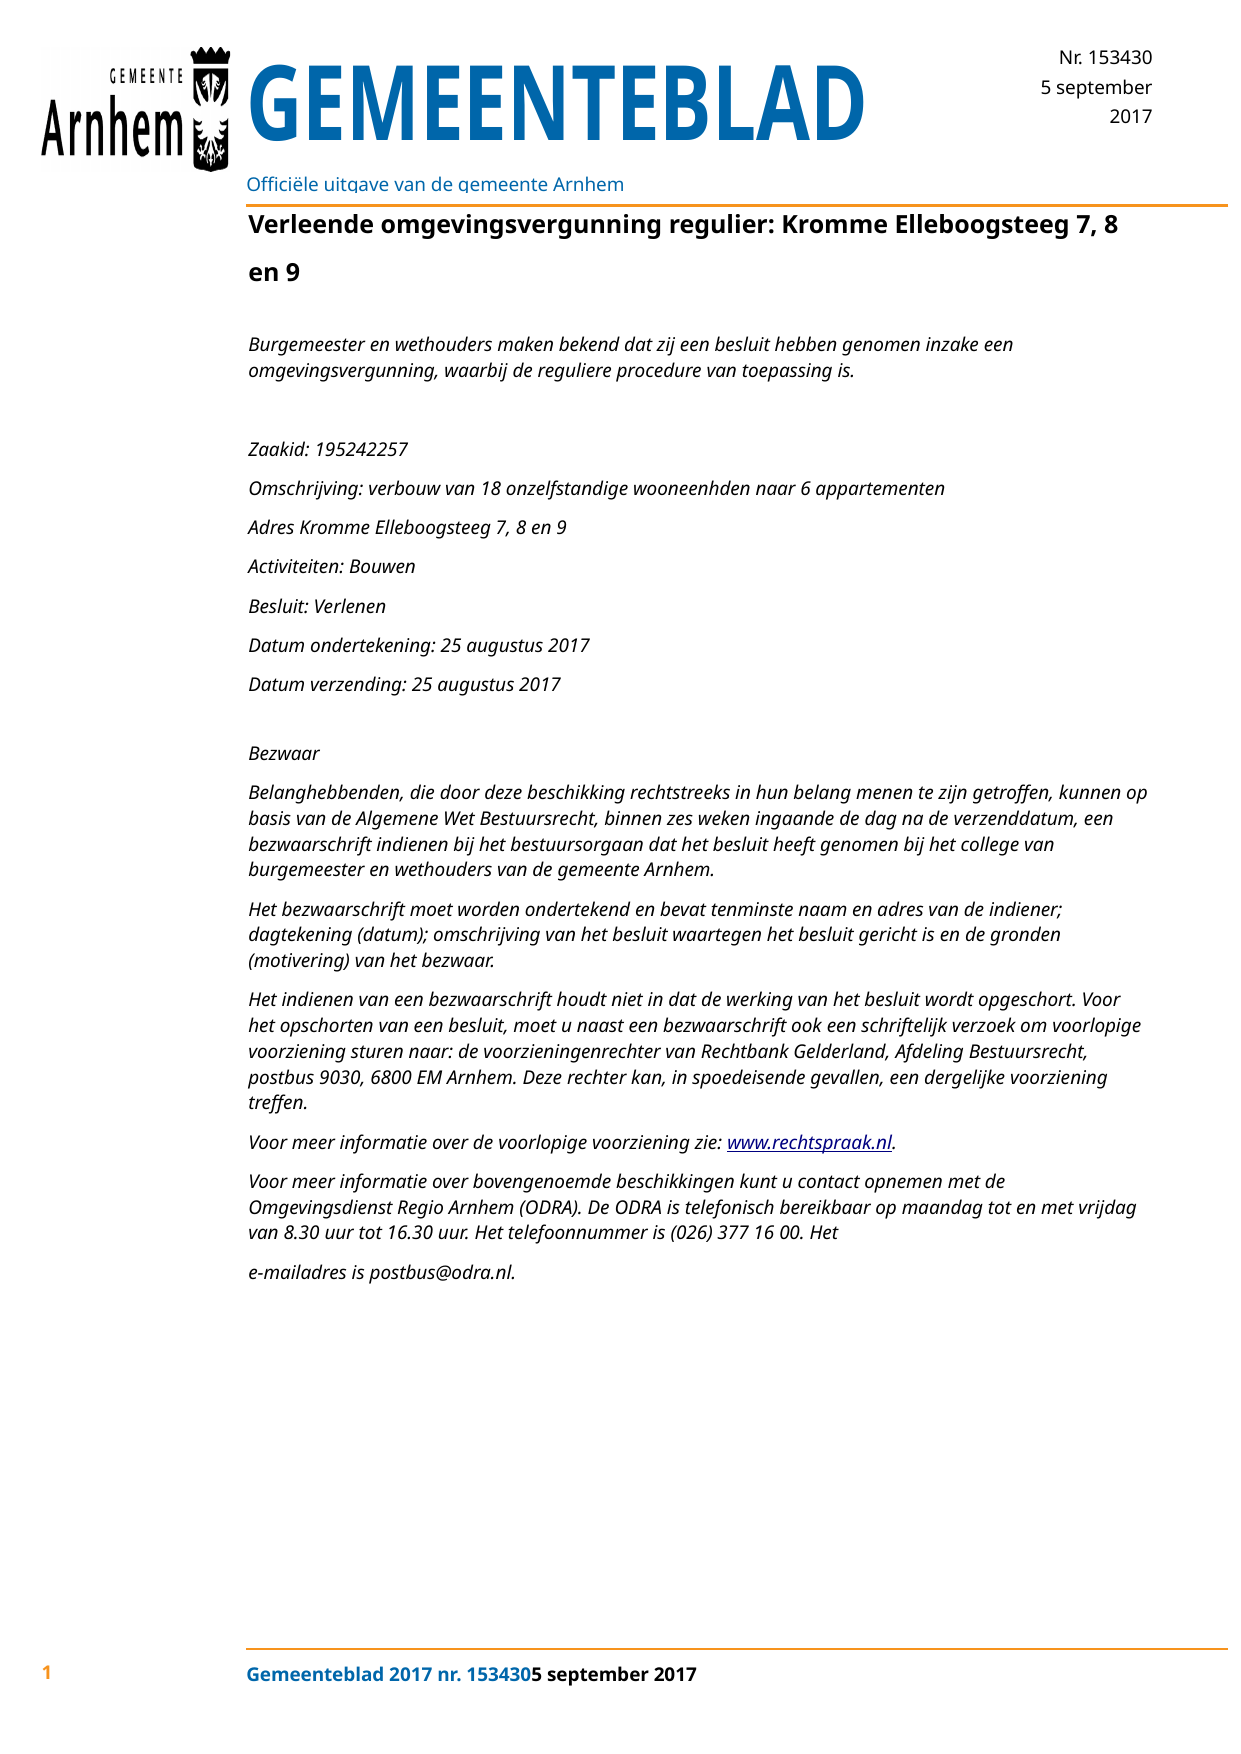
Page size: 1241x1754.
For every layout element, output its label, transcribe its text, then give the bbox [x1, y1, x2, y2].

text Datum verzending: 25 augustus 2017 [248, 671, 1152, 697]
text Omschrijving: verbouw van 18 onzelfstandige wooneenhden naar 6 appartementen [248, 475, 1152, 501]
text Activiteiten: Bouwen [248, 553, 1152, 579]
text Voor meer informatie over de voorlopige voorziening zie: www.rechtspraak.nl. [248, 1129, 1152, 1154]
text Burgemeester en wethouders maken bekend dat zij een besluit hebben genomen inzake een omgevingsvergunning, waarbij de reguliere procedure van toepassing is. [248, 331, 1152, 383]
text Besluit: Verlenen [248, 593, 1152, 618]
text Bezwaar [248, 740, 1152, 766]
text Verleende omgevingsvergunning regulier: Kromme Elleboogsteeg 7, 8 en 9 [248, 207, 1152, 288]
text Zaakid: 195242257 [248, 436, 1152, 461]
text Belanghebbenden, die door deze beschikking rechtstreeks in hun belang menen te zijn getroffen, kunnen op basis van de Algemene Wet Bestuursrecht, binnen zes weken ingaande de dag na de verzenddatum, een bezwaarschrift indienen bij het bestuursorgaan dat het besluit heeft genomen bij het college van burgemeester en wethouders van de gemeente Arnhem. [248, 779, 1152, 882]
text Datum ondertekening: 25 augustus 2017 [248, 632, 1152, 658]
text Het bezwaarschrift moet worden ondertekend en bevat tenminste naam en adres van de indiener; dagtekening (datum); omschrijving van het besluit waartegen het besluit gericht is en de gronden (motivering) van het bezwaar. [248, 896, 1152, 973]
picture [41, 47, 231, 172]
text Adres Kromme Elleboogsteeg 7, 8 en 9 [248, 514, 1152, 540]
text Het indienen van een bezwaarschrift houdt niet in dat de werking van het besluit wordt opgeschort. Voor het opschorten van een besluit, moet u naast een bezwaarschrift ook een schriftelijk verzoek om voorlopige voorziening sturen naar: de voorzieningenrechter van Rechtbank Gelderland, Afdeling Bestuursrecht, postbus 9030, 6800 EM Arnhem. Deze rechter kan, in spoedeisende gevallen, een dergelijke voorziening treffen. [248, 987, 1152, 1115]
text e-mailadres is postbus@odra.nl. [248, 1259, 1152, 1284]
text Voor meer informatie over bovengenoemde beschikkingen kunt u contact opnemen met de Omgevingsdienst Regio Arnhem (ODRA). De ODRA is telefonisch bereikbaar op maandag tot en met vrijdag van 8.30 uur tot 16.30 uur. Het telefoonnummer is (026) 377 16 00. Het [248, 1168, 1152, 1245]
